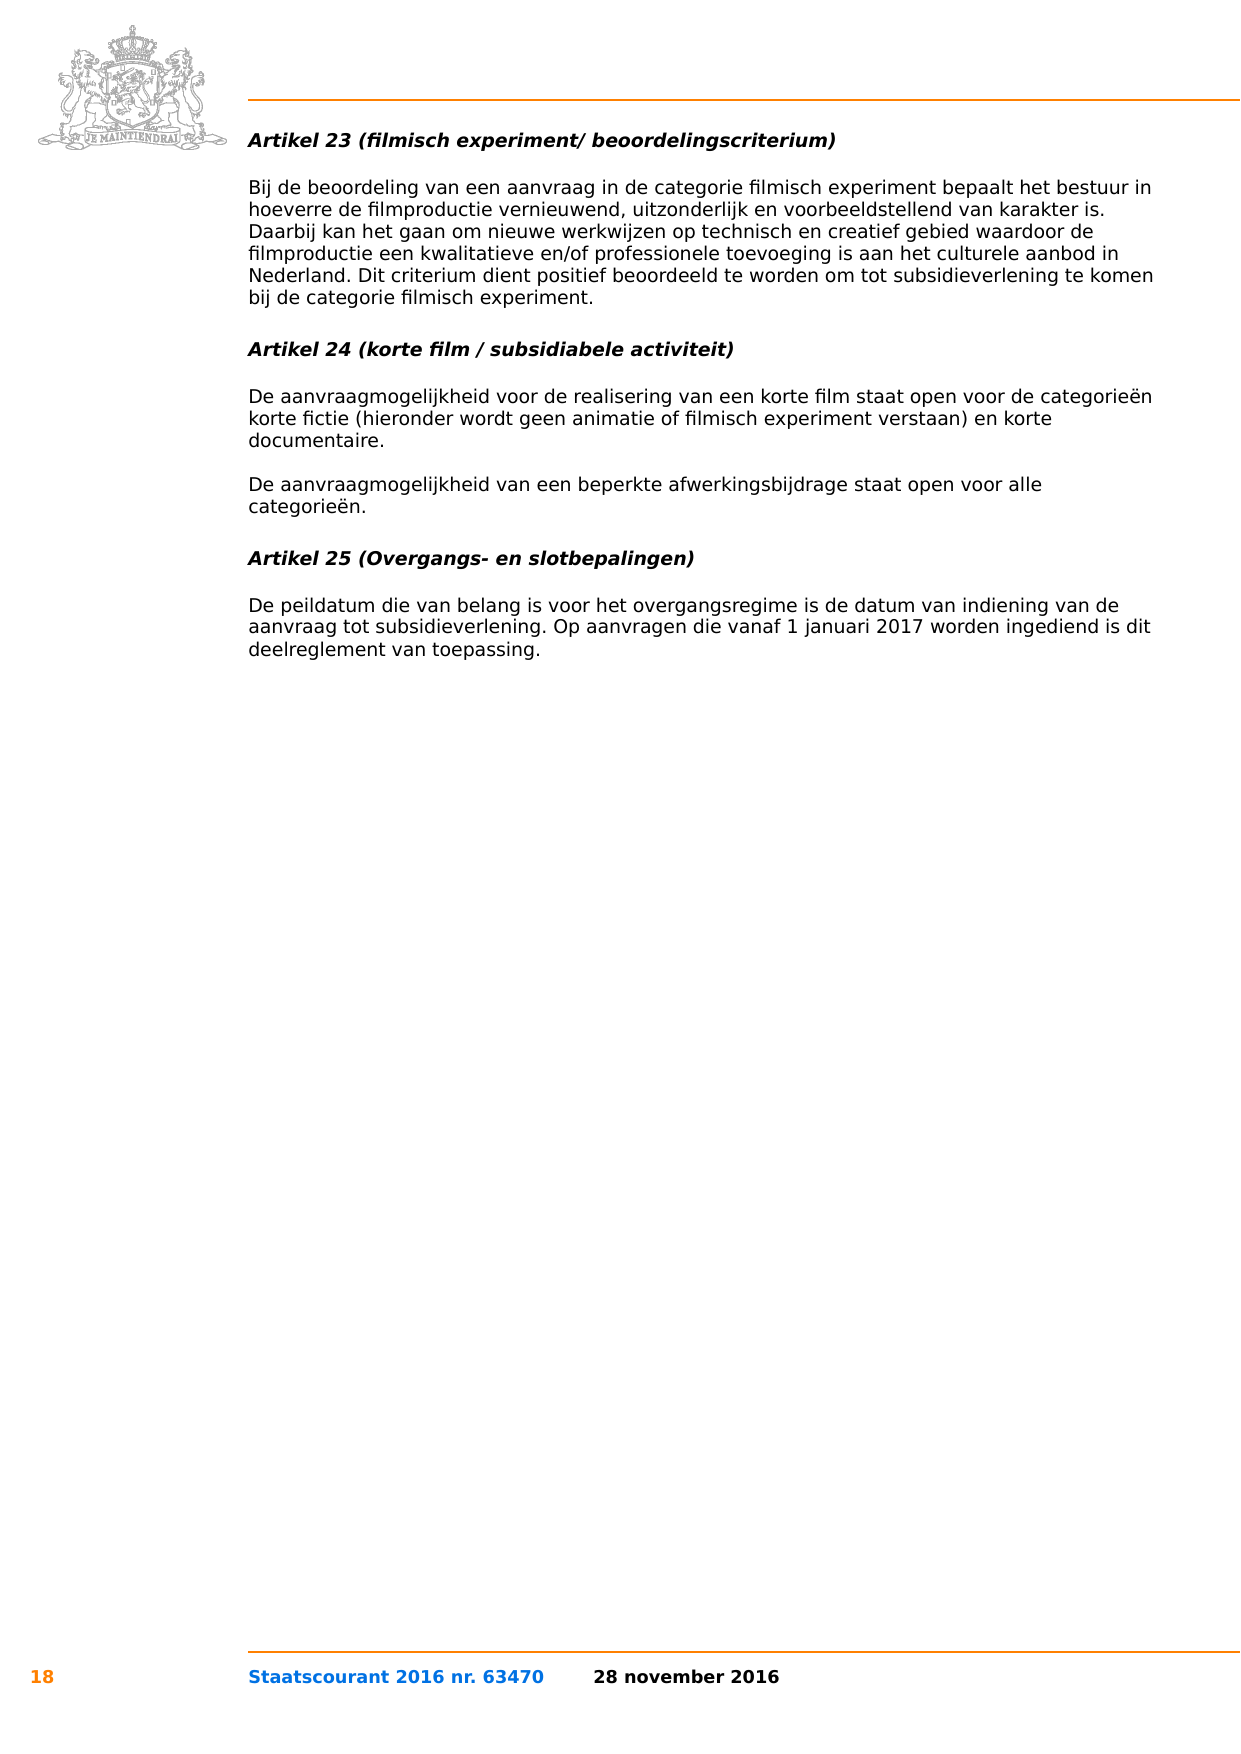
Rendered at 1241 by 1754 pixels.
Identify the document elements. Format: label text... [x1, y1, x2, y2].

text Bij de beoordeling van een aanvraag in de categorie filmisch experiment bepaalt het bestuur in hoeverre de filmproductie vernieuwend, uitzonderlijk en voorbeeldstellend van karakter is. Daarbij kan het gaan om nieuwe werkwijzen op technisch en creatief gebied waardoor de filmproductie een kwalitatieve en/of professionele toevoeging is aan het culturele aanbod in Nederland. Dit criterium dient positief beoordeeld te worden om tot subsidieverlening te komen bij de categorie filmisch experiment. [248, 177, 1163, 309]
subtitle Artikel 23 (filmisch experiment/ beoordelingscriterium) [248, 130, 1163, 152]
text De peildatum die van belang is voor het overgangsregime is de datum van indiening van de aanvraag tot subsidieverlening. Op aanvragen die vanaf 1 januari 2017 worden ingediend is dit deelreglement van toepassing. [248, 594, 1163, 660]
picture [38, 25, 227, 150]
text De aanvraagmogelijkheid voor de realisering van een korte film staat open voor de categorieën korte fictie (hieronder wordt geen animatie of filmisch experiment verstaan) en korte documentaire. [248, 386, 1163, 452]
text De aanvraagmogelijkheid van een beperkte afwerkingsbijdrage staat open voor alle categorieën. [248, 473, 1163, 517]
subtitle Artikel 24 (korte film / subsidiabele activiteit) [248, 339, 1163, 361]
subtitle Artikel 25 (Overgangs- en slotbepalingen) [248, 547, 1163, 569]
